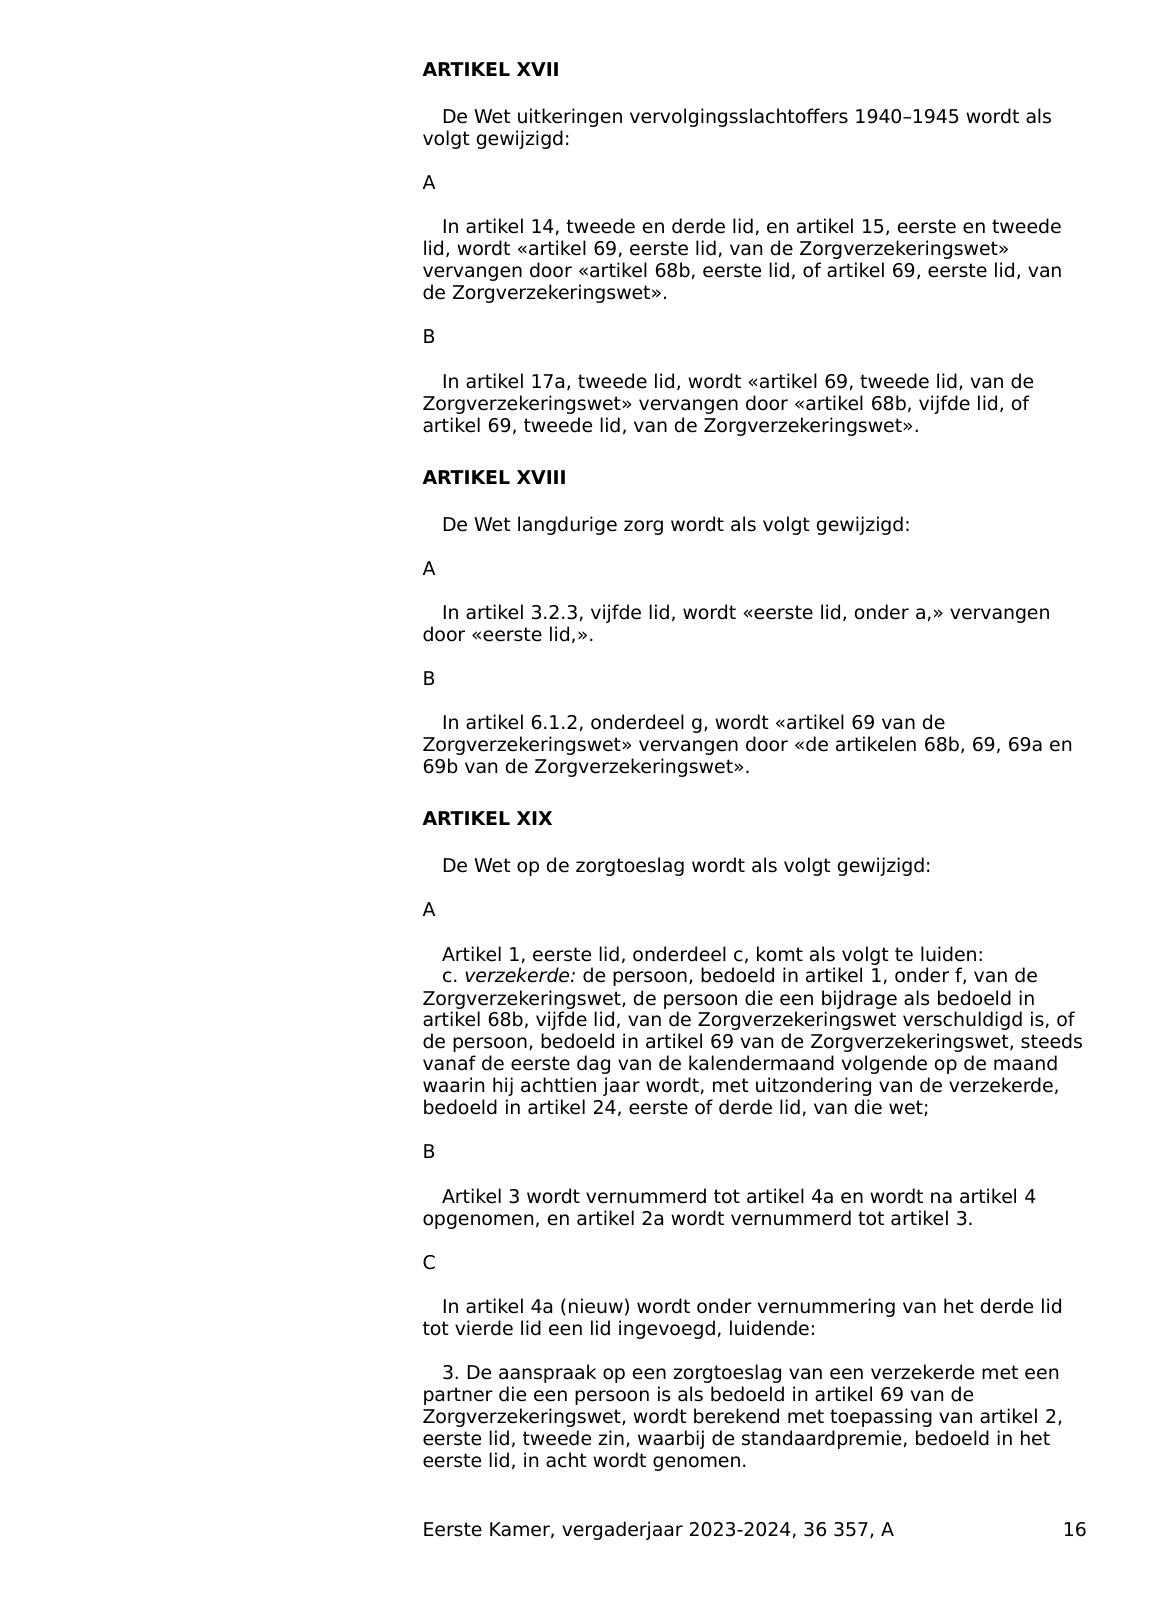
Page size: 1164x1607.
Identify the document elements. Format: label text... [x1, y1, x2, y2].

text Artikel 1, eerste lid, onderdeel c, komt als volgt te luiden: [422, 943, 1087, 965]
text In artikel 17a, tweede lid, wordt «artikel 69, tweede lid, van de Zorgverzekeringswet» vervangen door «artikel 68b, vijfde lid, of artikel 69, tweede lid, van de Zorgverzekeringswet». [422, 371, 1087, 437]
text Artikel 3 wordt vernummerd tot artikel 4a en wordt na artikel 4 opgenomen, en artikel 2a wordt vernummerd tot artikel 3. [422, 1186, 1087, 1229]
text C [422, 1252, 1087, 1274]
text B [422, 326, 1087, 348]
text A [422, 899, 1087, 921]
subtitle ARTIKEL XVII [422, 59, 1087, 81]
text De Wet uitkeringen vervolgingsslachtoffers 1940–1945 wordt als volgt gewijzigd: [422, 106, 1087, 150]
text In artikel 3.2.3, vijfde lid, wordt «eerste lid, onder a,» vervangen door «eerste lid,». [422, 602, 1087, 646]
text c. verzekerde: de persoon, bedoeld in artikel 1, onder f, van de Zorgverzekeringswet, de persoon die een bijdrage als bedoeld in artikel 68b, vijfde lid, van de Zorgverzekeringswet verschuldigd is, of de persoon, bedoeld in artikel 69 van de Zorgverzekeringswet, steeds vanaf de eerste dag van de kalendermaand volgende op de maand waarin hij achttien jaar wordt, met uitzondering van de verzekerde, bedoeld in artikel 24, eerste of derde lid, van die wet; [422, 965, 1087, 1119]
text A [422, 558, 1087, 580]
text B [422, 668, 1087, 690]
text B [422, 1141, 1087, 1163]
text De Wet op de zorgtoeslag wordt als volgt gewijzigd: [422, 855, 1087, 877]
text In artikel 6.1.2, onderdeel g, wordt «artikel 69 van de Zorgverzekeringswet» vervangen door «de artikelen 68b, 69, 69a en 69b van de Zorgverzekeringswet». [422, 712, 1087, 778]
text A [422, 172, 1087, 194]
text In artikel 4a (nieuw) wordt onder vernummering van het derde lid tot vierde lid een lid ingevoegd, luidende: [422, 1296, 1087, 1340]
subtitle ARTIKEL XVIII [422, 467, 1087, 488]
text 3. De aanspraak op een zorgtoeslag van een verzekerde met een partner die een persoon is als bedoeld in artikel 69 van de Zorgverzekeringswet, wordt berekend met toepassing van artikel 2, eerste lid, tweede zin, waarbij de standaardpremie, bedoeld in het eerste lid, in acht wordt genomen. [422, 1362, 1087, 1472]
text In artikel 14, tweede en derde lid, en artikel 15, eerste en tweede lid, wordt «artikel 69, eerste lid, van de Zorgverzekeringswet» vervangen door «artikel 68b, eerste lid, of artikel 69, eerste lid, van de Zorgverzekeringswet». [422, 216, 1087, 304]
subtitle ARTIKEL XIX [422, 808, 1087, 830]
text De Wet langdurige zorg wordt als volgt gewijzigd: [422, 513, 1087, 536]
